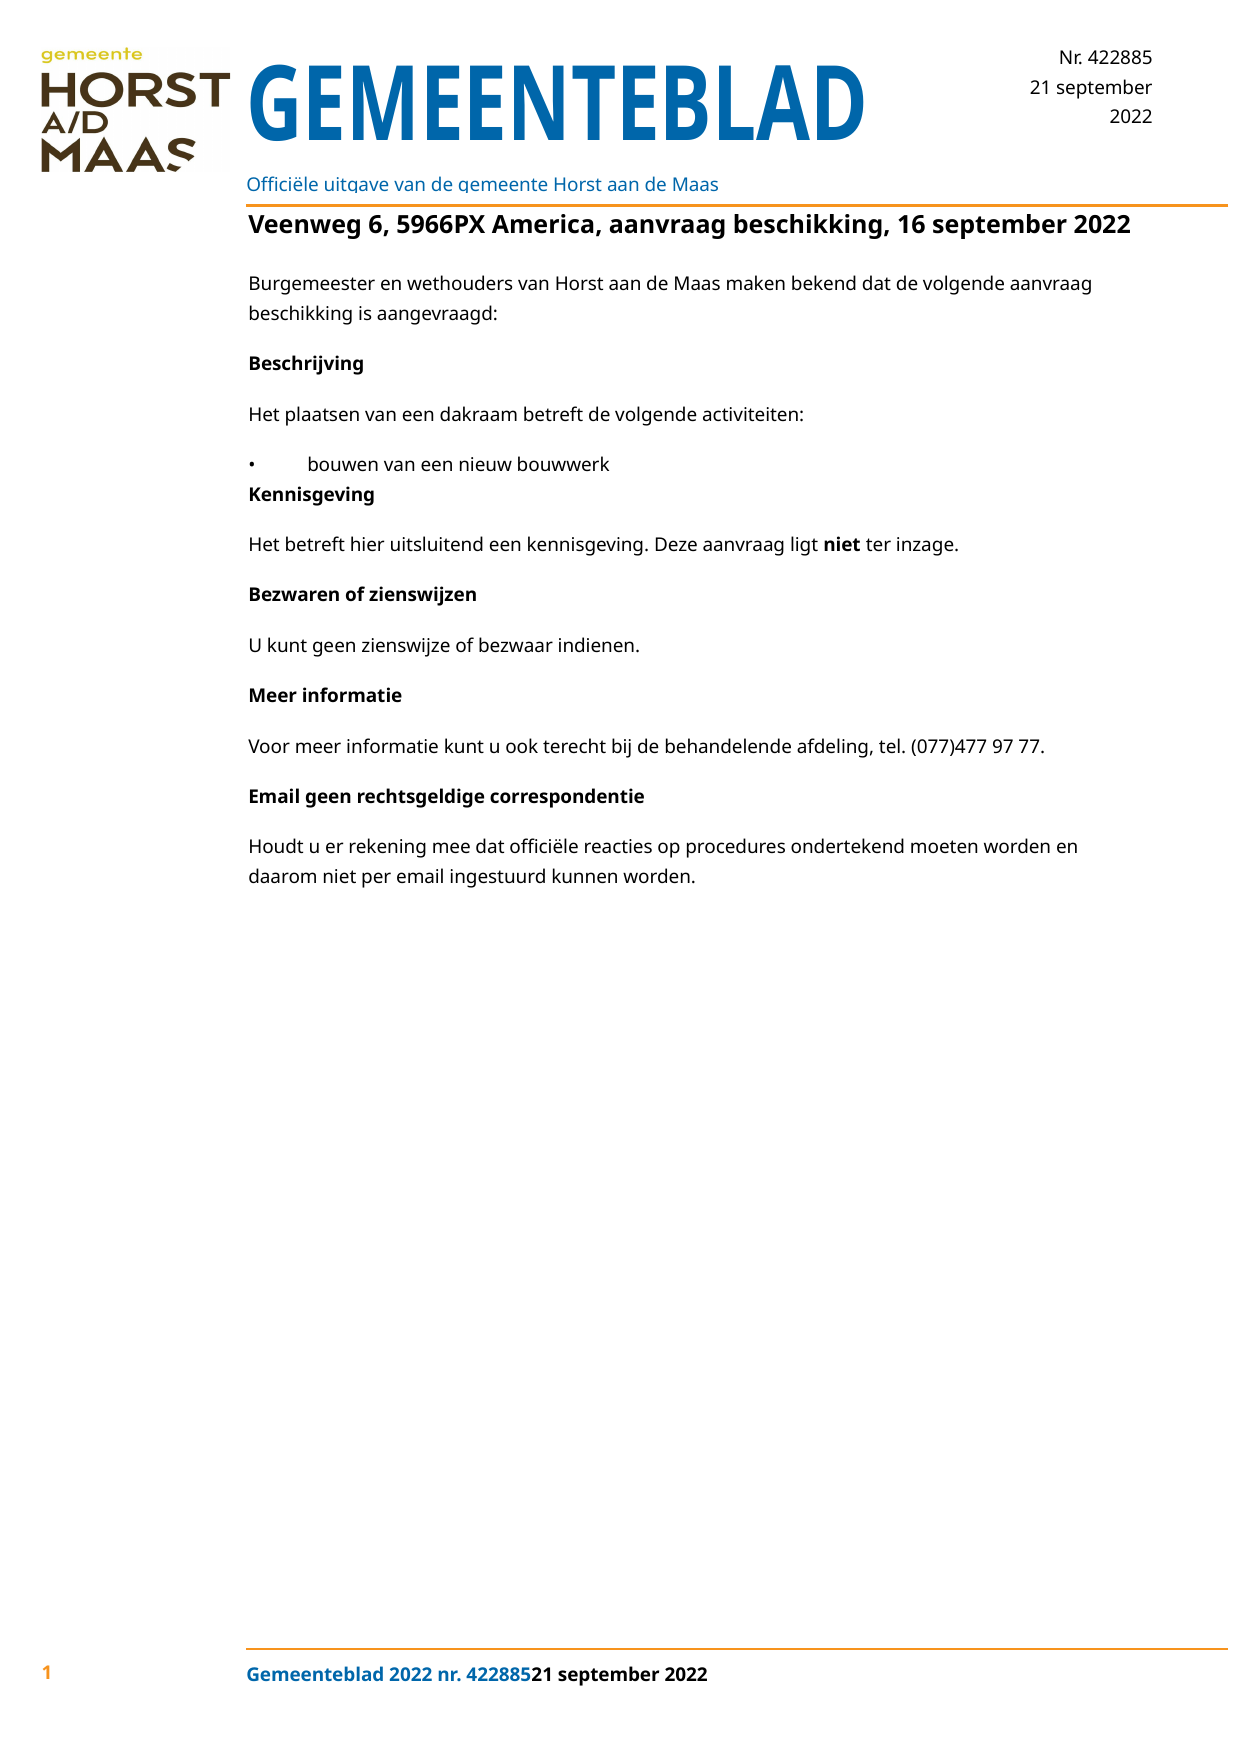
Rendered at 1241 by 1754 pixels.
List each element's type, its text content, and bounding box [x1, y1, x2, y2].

text Het plaatsen van een dakraam betreft de volgende activiteiten: [248, 401, 1152, 426]
text Voor meer informatie kunt u ook terecht bij de behandelende afdeling, tel. (077)477 97 77. [248, 733, 1152, 758]
text Bezwaren of zienswijzen [248, 582, 1152, 607]
picture [41, 47, 231, 172]
text Kennisgeving [248, 481, 1152, 506]
text Houdt u er rekening mee dat officiële reacties op procedures ondertekend moeten worden en daarom niet per email ingestuurd kunnen worden. [248, 834, 1152, 889]
text Email geen rechtsgeldige correspondentie [248, 783, 1152, 809]
text Veenweg 6, 5966PX America, aanvraag beschikking, 16 september 2022 [248, 207, 1152, 241]
text Meer informatie [248, 682, 1152, 708]
text Burgemeester en wethouders van Horst aan de Maas maken bekend dat de volgende aanvraag beschikking is aangevraagd: [248, 270, 1152, 326]
text U kunt geen zienswijze of bezwaar indienen. [248, 632, 1152, 658]
list bouwen van een nieuw bouwwerk [248, 451, 1152, 477]
text Beschrijving [248, 350, 1152, 376]
text Het betreft hier uitsluitend een kennisgeving. Deze aanvraag ligt niet ter inzage. [248, 531, 1152, 557]
